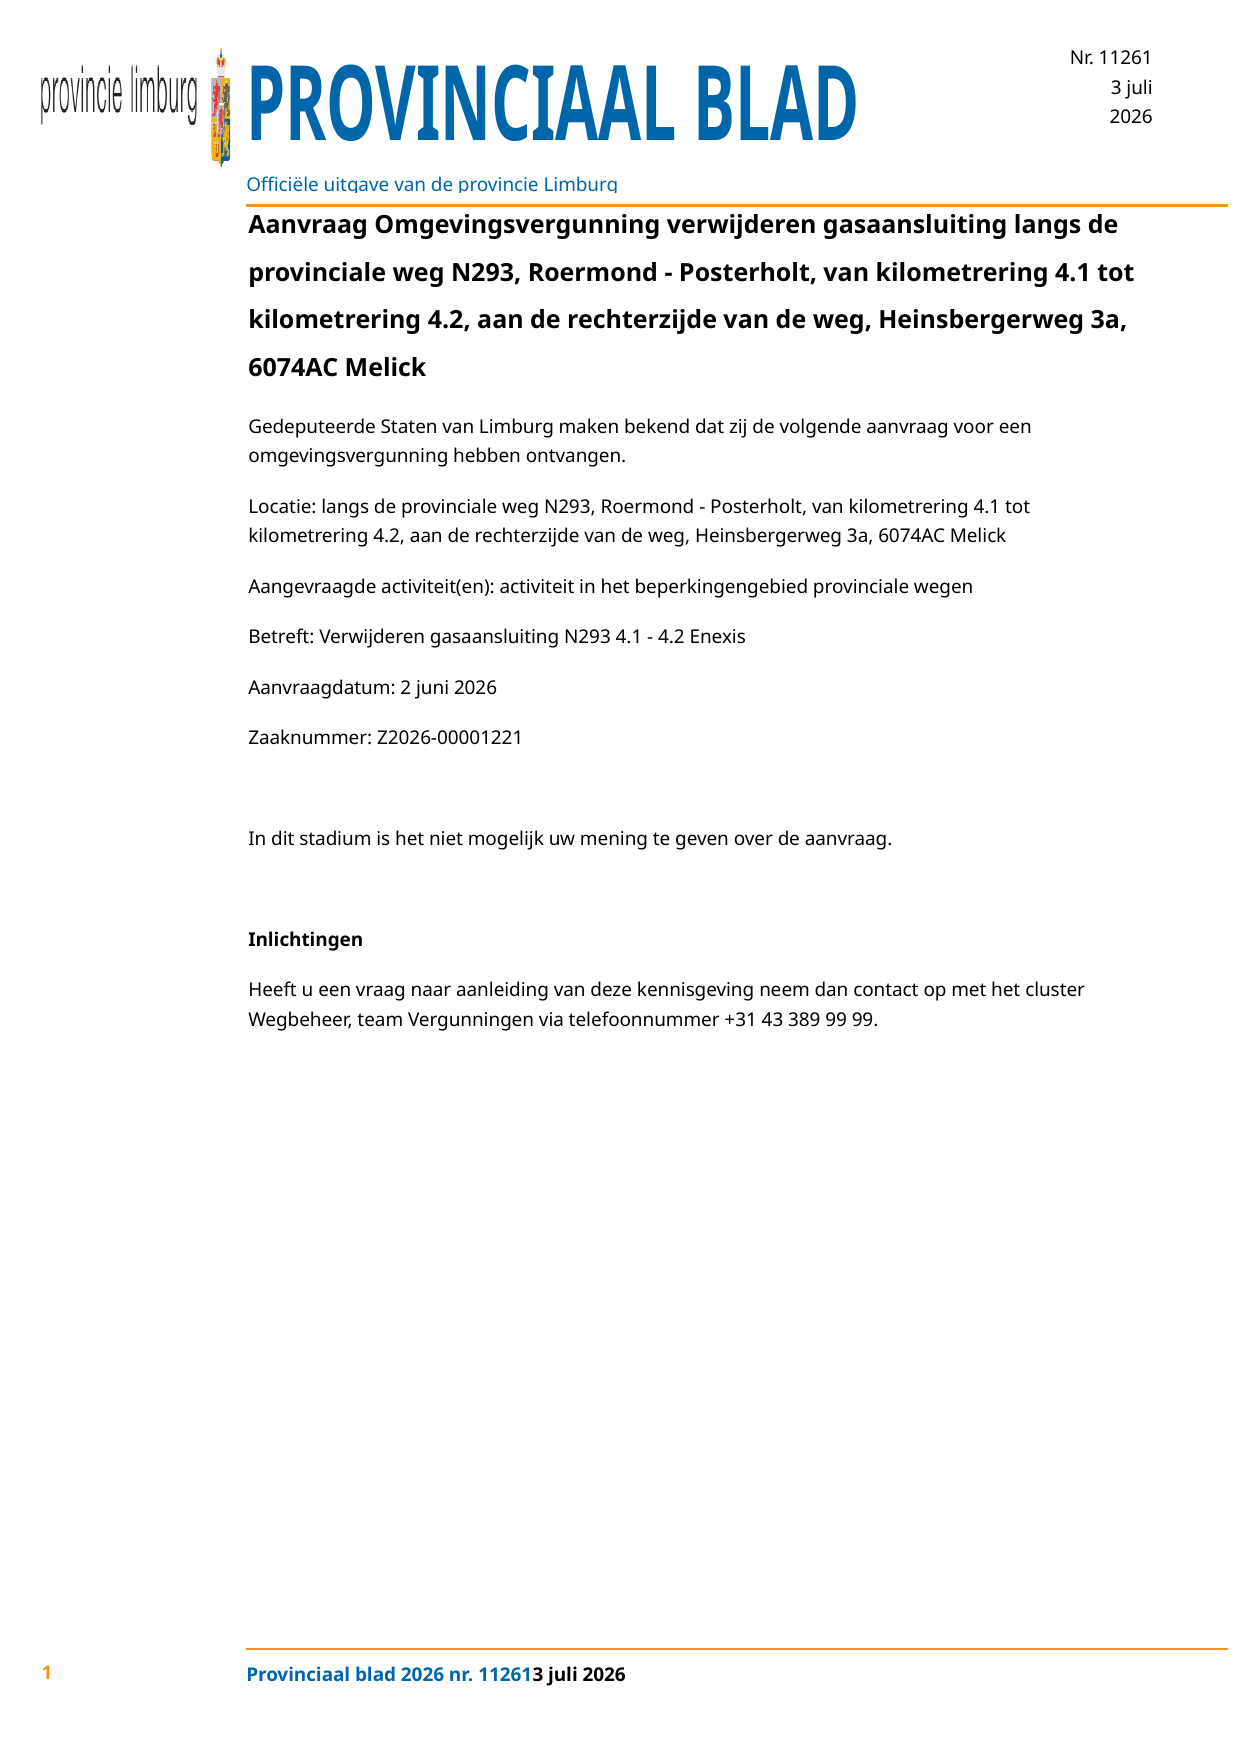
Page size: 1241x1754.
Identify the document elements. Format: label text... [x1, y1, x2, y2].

text Betreft: Verwijderen gasaansluiting N293 4.1 - 4.2 Enexis [248, 623, 1152, 649]
text Zaaknummer: Z2026-00001221 [248, 724, 1152, 750]
text Aanvraag Omgevingsvergunning verwijderen gasaansluiting langs de provinciale weg N293, Roermond - Posterholt, van kilometrering 4.1 tot kilometrering 4.2, aan de rechterzijde van de weg, Heinsbergerweg 3a, 6074AC Melick [248, 207, 1152, 384]
text Locatie: langs de provinciale weg N293, Roermond - Posterholt, van kilometrering 4.1 tot kilometrering 4.2, aan de rechterzijde van de weg, Heinsbergerweg 3a, 6074AC Melick [248, 493, 1152, 548]
text Gedeputeerde Staten van Limburg maken bekend dat zij de volgende aanvraag voor een omgevingsvergunning hebben ontvangen. [248, 413, 1152, 468]
text Heeft u een vraag naar aanleiding van deze kennisgeving neem dan contact op met het cluster Wegbeheer, team Vergunningen via telefoonnummer +31 43 389 99 99. [248, 976, 1152, 1032]
text Aangevraagde activiteit(en): activiteit in het beperkingengebied provinciale wegen [248, 573, 1152, 599]
picture [41, 47, 231, 172]
text Inlichtingen [248, 926, 1152, 952]
text In dit stadium is het niet mogelijk uw mening te geven over de aanvraag. [248, 825, 1152, 851]
text Aanvraagdatum: 2 juni 2026 [248, 674, 1152, 700]
